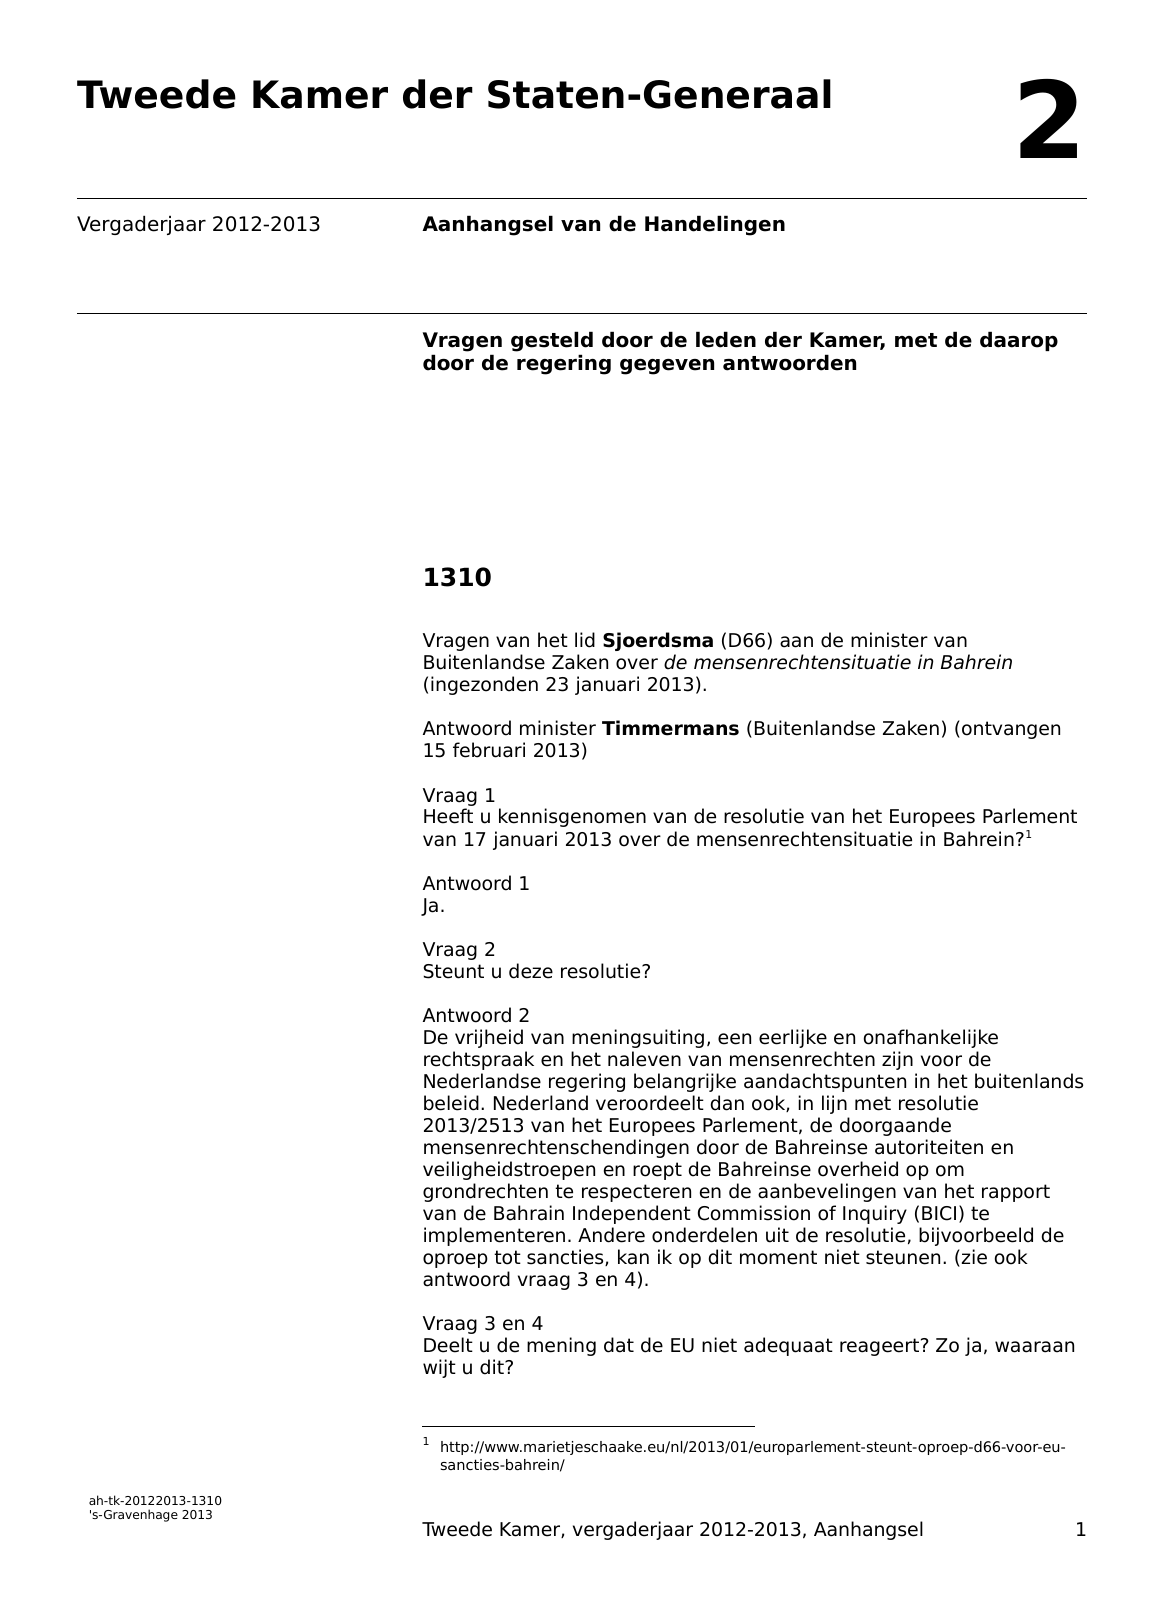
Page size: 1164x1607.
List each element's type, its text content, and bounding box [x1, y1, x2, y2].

text 1310 [422, 563, 1087, 592]
text http://www.marietjeschaake.eu/nl/2013/01/europarlement-steunt-oproep-d66-voor-eu-sancties-bahrein/ [422, 1435, 1087, 1474]
text Ja. [422, 894, 1087, 917]
text De vrijheid van meningsuiting, een eerlijke en onafhankelijke rechtspraak en het naleven van mensenrechten zijn voor de Nederlandse regering belangrijke aandachtspunten in het buitenlands beleid. Nederland veroordeelt dan ook, in lijn met resolutie 2013/2513 van het Europees Parlement, de doorgaande mensenrechtenschendingen door de Bahreinse autoriteiten en veiligheidstroepen en roept de Bahreinse overheid op om grondrechten te respecteren en de aanbevelingen van het rapport van de Bahrain Independent Commission of Inquiry (BICI) te implementeren. Andere onderdelen uit de resolutie, bijvoorbeeld de oproep tot sancties, kan ik op dit moment niet steunen. (zie ook antwoord vraag 3 en 4). [422, 1027, 1087, 1291]
text Antwoord 2 [422, 1005, 1087, 1027]
text Vraag 3 en 4 [422, 1313, 1087, 1335]
table_cell Vergaderjaar 2012-2013 [77, 199, 422, 313]
table_header Tweede Kamer der Staten-Generaal [77, 59, 886, 198]
text Steunt u deze resolutie? [422, 961, 1087, 983]
table_cell Vragen gesteld door de leden der Kamer, met de daarop door de regering gegeven antwoorden [422, 314, 1087, 375]
text Antwoord 1 [422, 873, 1087, 894]
text Vraag 2 [422, 939, 1087, 961]
text Deelt u de mening dat de EU niet adequaat reageert? Zo ja, waaraan wijt u dit? [422, 1335, 1087, 1379]
text Vraag 1 [422, 784, 1087, 806]
text Heeft u kennisgenomen van de resolutie van het Europees Parlement van 17 januari 2013 over de mensenrechtensituatie in Bahrein? [422, 806, 1087, 850]
table_header 2 [886, 59, 1087, 198]
table_cell [77, 314, 422, 375]
text ah-tk-20122013-1310 [88, 1494, 323, 1508]
table_cell Aanhangsel van de Handelingen [422, 199, 1087, 313]
text Antwoord minister Timmermans (Buitenlandse Zaken) (ontvangen 15 februari 2013) [422, 718, 1087, 762]
text 's-Gravenhage 2013 [88, 1508, 323, 1522]
text Vragen van het lid Sjoerdsma (D66) aan de minister van Buitenlandse Zaken over de mensenrechtensituatie in Bahrein (ingezonden 23 januari 2013). [422, 630, 1087, 696]
